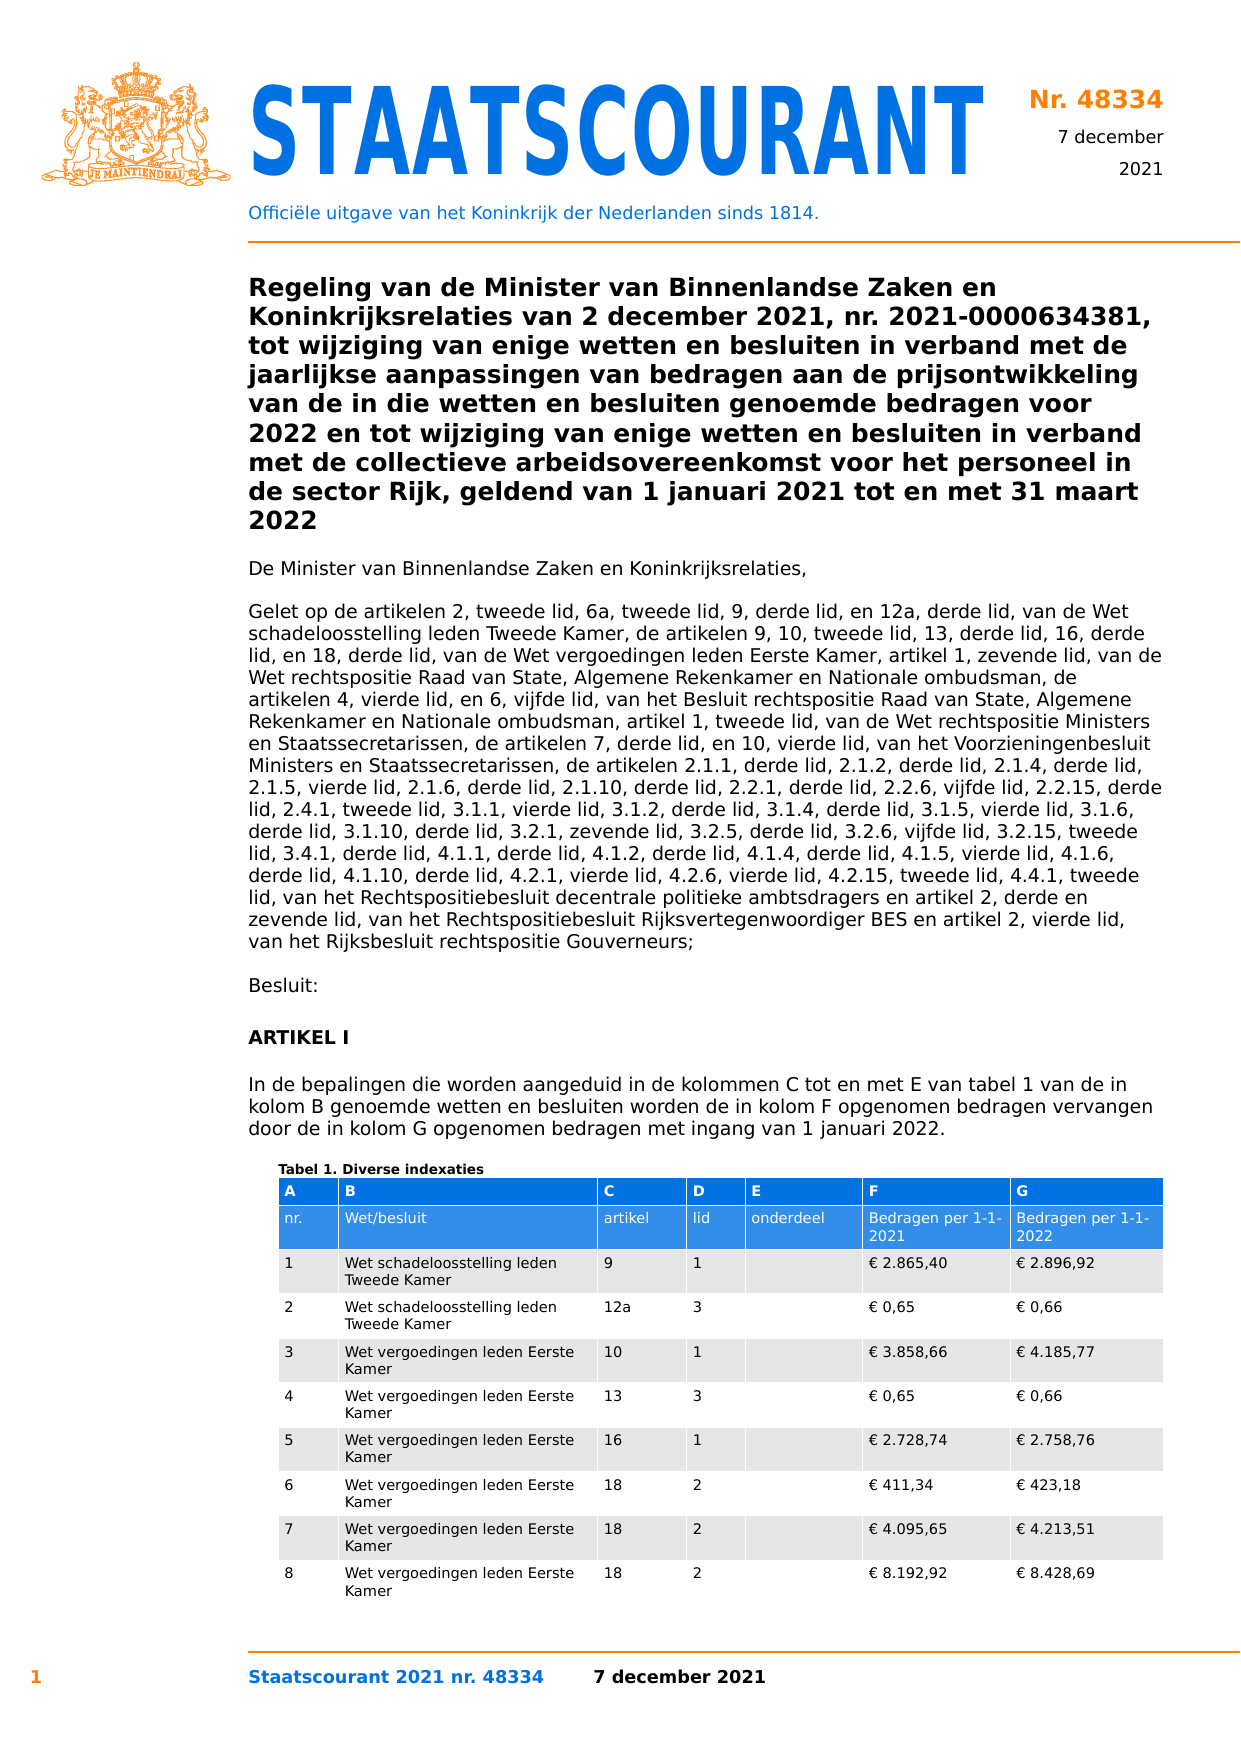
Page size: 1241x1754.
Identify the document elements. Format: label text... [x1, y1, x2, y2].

table_cell € 0,65 [863, 1383, 1010, 1427]
table_cell € 4.213,51 [1011, 1516, 1163, 1560]
table_cell Wet vergoedingen leden Eerste Kamer [339, 1383, 597, 1427]
text De Minister van Binnenlandse Zaken en Koninkrijksrelaties, [248, 557, 1163, 579]
table_cell Bedragen per 1-1-2022 [1011, 1206, 1163, 1249]
table_cell C [598, 1178, 686, 1205]
text Gelet op de artikelen 2, tweede lid, 6a, tweede lid, 9, derde lid, en 12a, derde lid, van de Wet schadeloosstelling leden Tweede Kamer, de artikelen 9, 10, tweede lid, 13, derde lid, 16, derde lid, en 18, derde lid, van de Wet vergoedingen leden Eerste Kamer, artikel 1, zevende lid, van de Wet rechtspositie Raad van State, Algemene Rekenkamer en Nationale ombudsman, de artikelen 4, vierde lid, en 6, vijfde lid, van het Besluit rechtspositie Raad van State, Algemene Rekenkamer en Nationale ombudsman, artikel 1, tweede lid, van de Wet rechtspositie Ministers en Staatssecretarissen, de artikelen 7, derde lid, en 10, vierde lid, van het Voorzieningenbesluit Ministers en Staatssecretarissen, de artikelen 2.1.1, derde lid, 2.1.2, derde lid, 2.1.4, derde lid, 2.1.5, vierde lid, 2.1.6, derde lid, 2.1.10, derde lid, 2.2.1, derde lid, 2.2.6, vijfde lid, 2.2.15, derde lid, 2.4.1, tweede lid, 3.1.1, vierde lid, 3.1.2, derde lid, 3.1.4, derde lid, 3.1.5, vierde lid, 3.1.6, derde lid, 3.1.10, derde lid, 3.2.1, zevende lid, 3.2.5, derde lid, 3.2.6, vijfde lid, 3.2.15, tweede lid, 3.4.1, derde lid, 4.1.1, derde lid, 4.1.2, derde lid, 4.1.4, derde lid, 4.1.5, vierde lid, 4.1.6, derde lid, 4.1.10, derde lid, 4.2.1, vierde lid, 4.2.6, vierde lid, 4.2.15, tweede lid, 4.4.1, tweede lid, van het Rechtspositiebesluit decentrale politieke ambtsdragers en artikel 2, derde en zevende lid, van het Rechtspositiebesluit Rijksvertegenwoordiger BES en artikel 2, vierde lid, van het Rijksbesluit rechtspositie Gouverneurs; [248, 601, 1163, 953]
table_header [25, 62, 248, 241]
table_header Tabel 1. Diverse indexaties [278, 1162, 1163, 1177]
table_cell € 2.758,76 [1011, 1428, 1163, 1471]
table_cell 3 [279, 1339, 338, 1382]
table_cell 18 [598, 1561, 686, 1604]
table_cell Wet vergoedingen leden Eerste Kamer [339, 1516, 597, 1560]
subtitle Regeling van de Minister van Binnenlandse Zaken en Koninkrijksrelaties van 2 december 2021, nr. 2021-0000634381, tot wijziging van enige wetten en besluiten in verband met de jaarlijkse aanpassingen van bedragen aan de prijsontwikkeling van de in die wetten en besluiten genoemde bedragen voor 2022 en tot wijziging van enige wetten en besluiten in verband met de collectieve arbeidsovereenkomst voor het personeel in de sector Rijk, geldend van 1 januari 2021 tot en met 31 maart 2022 [248, 273, 1163, 536]
table_cell A [279, 1178, 338, 1205]
table_cell Wet schadeloosstelling leden Tweede Kamer [339, 1295, 597, 1338]
table_cell [746, 1383, 862, 1427]
table_cell € 423,18 [1011, 1472, 1163, 1515]
table_cell nr. [279, 1206, 338, 1249]
table_cell Wet vergoedingen leden Eerste Kamer [339, 1561, 597, 1604]
table_cell 10 [598, 1339, 686, 1382]
table_cell onderdeel [746, 1206, 862, 1249]
table_cell [746, 1250, 862, 1293]
table_cell € 4.185,77 [1011, 1339, 1163, 1382]
table_cell € 2.865,40 [863, 1250, 1010, 1293]
table_cell [746, 1472, 862, 1515]
table_cell [746, 1516, 862, 1560]
table_cell 2 [687, 1561, 745, 1604]
table_cell € 0,66 [1011, 1295, 1163, 1338]
table_header Nr. 48334 [998, 62, 1240, 121]
table_cell 2021 [998, 153, 1240, 203]
table_cell € 2.896,92 [1011, 1250, 1163, 1293]
table_cell 2 [687, 1516, 745, 1560]
table_cell 3 [687, 1295, 745, 1338]
text In de bepalingen die worden aangeduid in de kolommen C tot en met E van tabel 1 van de in kolom B genoemde wetten en besluiten worden de in kolom F opgenomen bedragen vervangen door de in kolom G opgenomen bedragen met ingang van 1 januari 2022. [248, 1074, 1163, 1140]
table_cell Wet/besluit [339, 1206, 597, 1249]
table_cell 2 [687, 1472, 745, 1515]
table_cell 2 [279, 1295, 338, 1338]
table_cell 5 [279, 1428, 338, 1471]
table_cell 7 december [998, 121, 1240, 153]
table_cell Wet vergoedingen leden Eerste Kamer [339, 1428, 597, 1471]
table_cell 8 [279, 1561, 338, 1604]
table_cell € 0,66 [1011, 1383, 1163, 1427]
table_cell 18 [598, 1516, 686, 1560]
table_cell [746, 1561, 862, 1604]
table_cell Wet vergoedingen leden Eerste Kamer [339, 1472, 597, 1515]
table_cell 18 [598, 1472, 686, 1515]
table_cell Officiële uitgave van het Koninkrijk der Nederlanden sinds 1814. [248, 203, 1240, 241]
table_cell 1 [687, 1428, 745, 1471]
table_cell [746, 1428, 862, 1471]
table_cell 3 [687, 1383, 745, 1427]
table_cell 9 [598, 1250, 686, 1293]
table_cell Wet schadeloosstelling leden Tweede Kamer [339, 1250, 597, 1293]
table_cell 13 [598, 1383, 686, 1427]
table_cell 12a [598, 1295, 686, 1338]
table_cell 6 [279, 1472, 338, 1515]
table_cell 1 [687, 1339, 745, 1382]
table_cell € 4.095,65 [863, 1516, 1010, 1560]
table_cell D [687, 1178, 745, 1205]
table_cell € 0,65 [863, 1295, 1010, 1338]
table_cell [746, 1295, 862, 1338]
table_cell Wet vergoedingen leden Eerste Kamer [339, 1339, 597, 1382]
table_cell [746, 1339, 862, 1382]
table_cell € 3.858,66 [863, 1339, 1010, 1382]
table_cell 1 [279, 1250, 338, 1293]
text Besluit: [248, 975, 1163, 997]
table_cell F [863, 1178, 1010, 1205]
table_cell E [746, 1178, 862, 1205]
subtitle ARTIKEL I [248, 1027, 1163, 1049]
table_cell artikel [598, 1206, 686, 1249]
table_cell 16 [598, 1428, 686, 1471]
table_cell 7 [279, 1516, 338, 1560]
table_cell G [1011, 1178, 1163, 1205]
table_cell 4 [279, 1383, 338, 1427]
table_cell lid [687, 1206, 745, 1249]
table_cell 1 [687, 1250, 745, 1293]
table_cell € 8.428,69 [1011, 1561, 1163, 1604]
table_header STAATSCOURANT [248, 62, 998, 203]
table_cell € 2.728,74 [863, 1428, 1010, 1471]
picture [41, 62, 231, 186]
table_cell € 411,34 [863, 1472, 1010, 1515]
table_cell € 8.192,92 [863, 1561, 1010, 1604]
table_cell B [339, 1178, 597, 1205]
table_cell Bedragen per 1-1-2021 [863, 1206, 1010, 1249]
